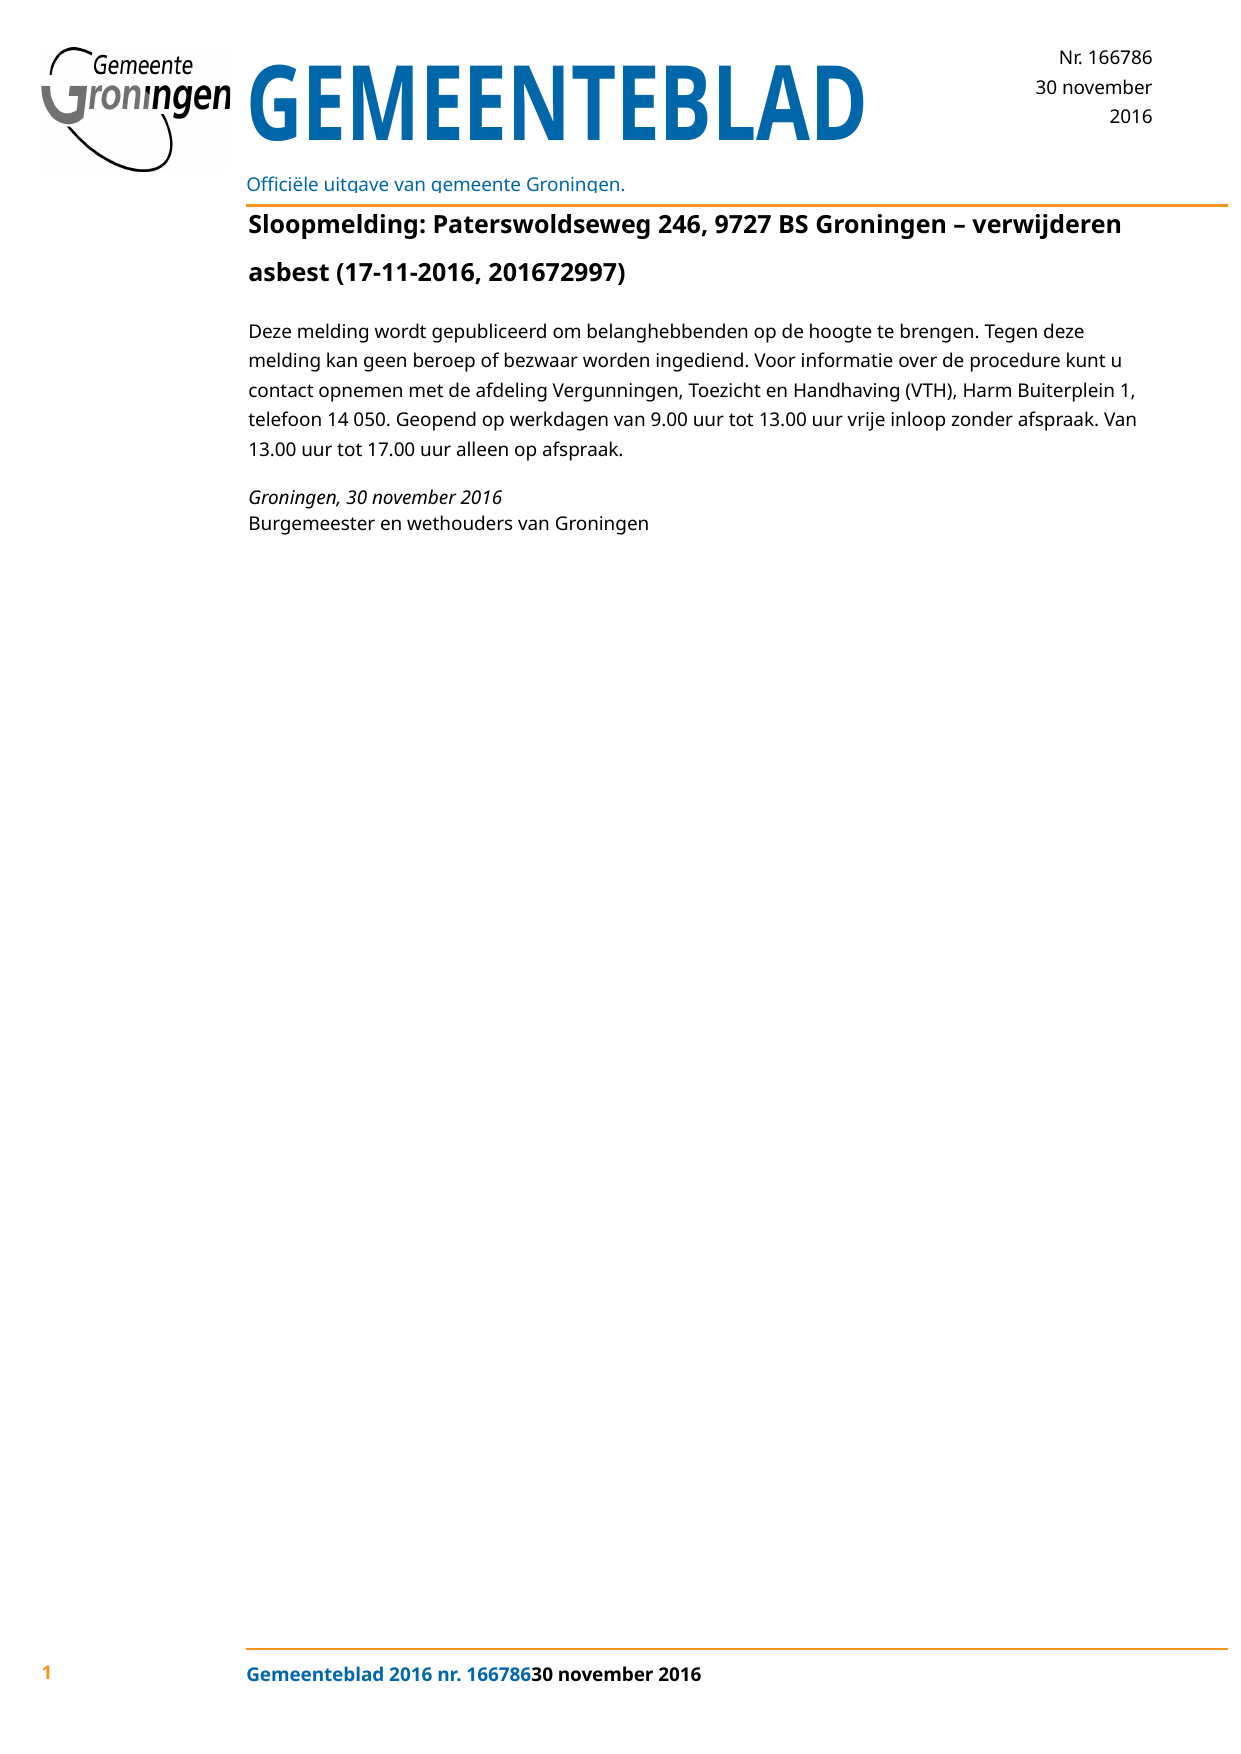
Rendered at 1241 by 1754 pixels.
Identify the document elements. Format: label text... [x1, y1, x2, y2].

picture [41, 47, 231, 172]
text Burgemeester en wethouders van Groningen [248, 510, 1152, 536]
text Sloopmelding: Paterswoldseweg 246, 9727 BS Groningen – verwijderen asbest (17-11-2016, 201672997) [248, 207, 1152, 288]
text Deze melding wordt gepubliceerd om belanghebbenden op de hoogte te brengen. Tegen deze melding kan geen beroep of bezwaar worden ingediend. Voor informatie over de procedure kunt u contact opnemen met de afdeling Vergunningen, Toezicht en Handhaving (VTH), Harm Buiterplein 1, telefoon 14 050. Geopend op werkdagen van 9.00 uur tot 13.00 uur vrije inloop zonder afspraak. Van 13.00 uur tot 17.00 uur alleen op afspraak. [248, 318, 1152, 462]
text Groningen, 30 november 2016 [248, 484, 1152, 510]
